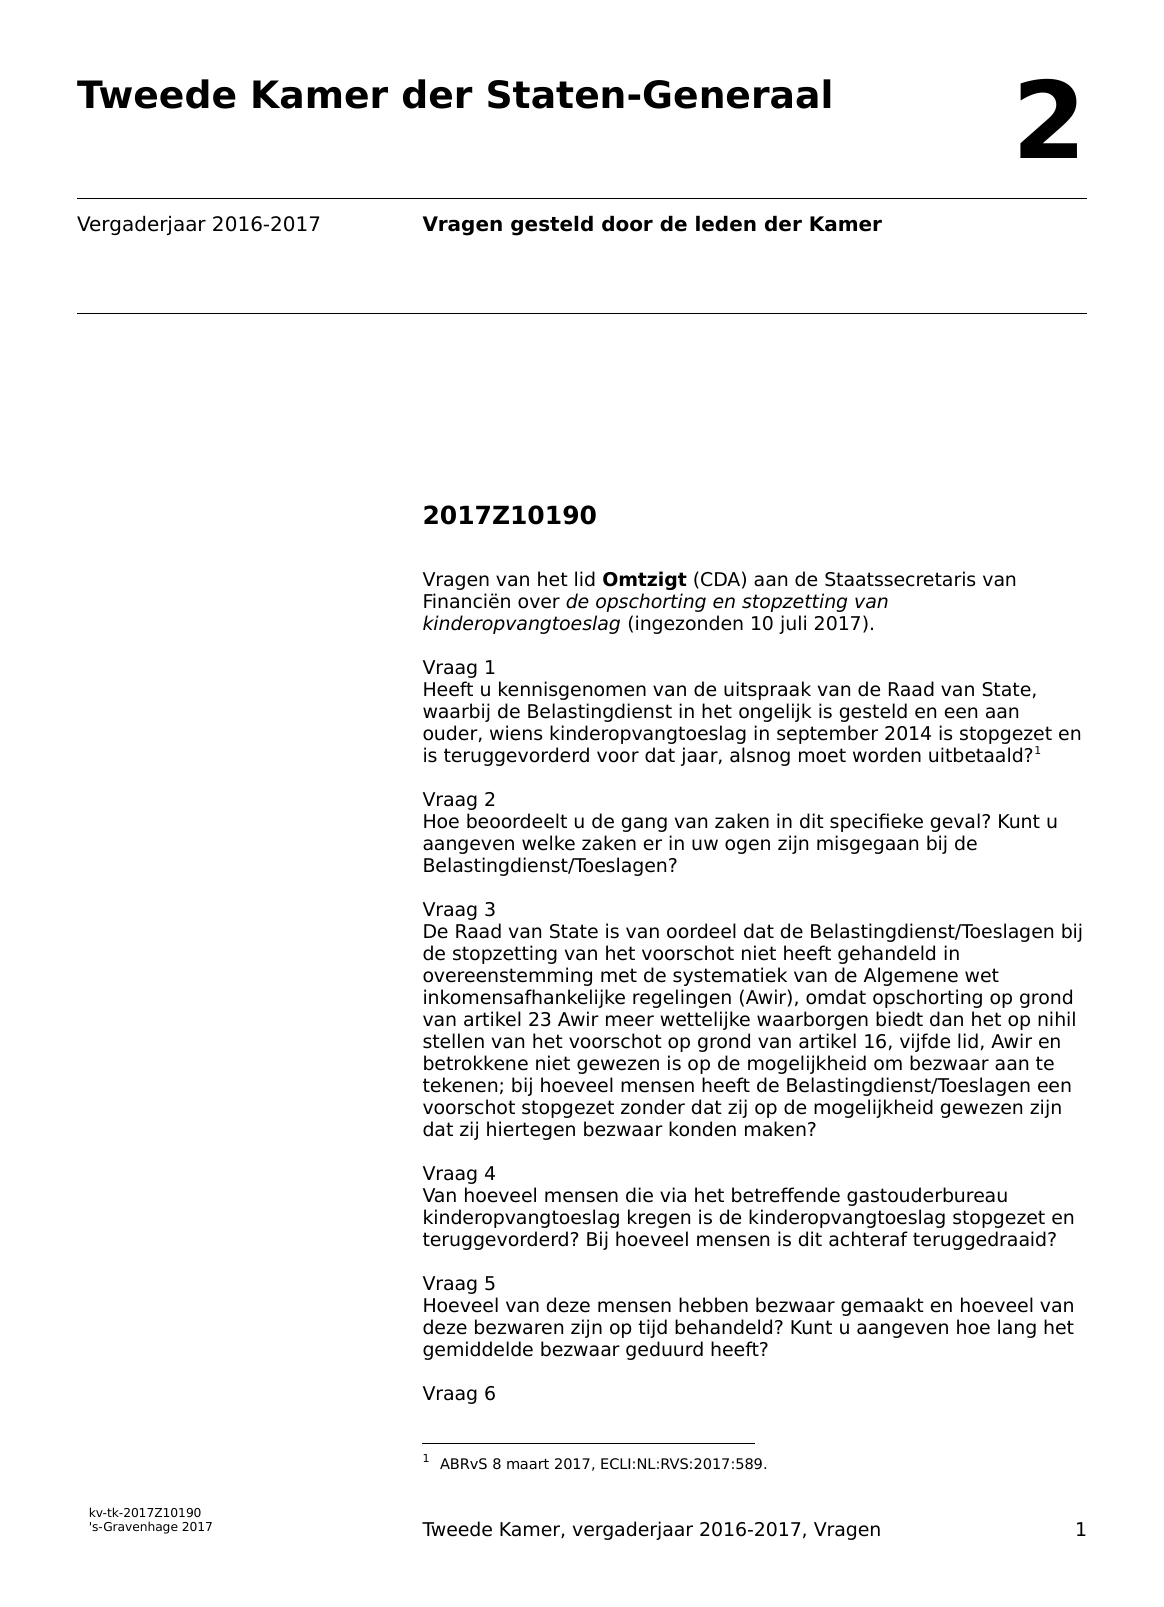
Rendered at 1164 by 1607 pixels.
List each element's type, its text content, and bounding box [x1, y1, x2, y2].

text Vraag 4 [422, 1163, 1087, 1185]
text Vraag 3 [422, 899, 1087, 921]
table_cell Vergaderjaar 2016-2017 [77, 199, 422, 313]
text kv-tk-2017Z10190 [88, 1506, 323, 1520]
text Van hoeveel mensen die via het betreffende gastouderbureau kinderopvangtoeslag kregen is de kinderopvangtoeslag stopgezet en teruggevorderd? Bij hoeveel mensen is dit achteraf teruggedraaid? [422, 1185, 1087, 1251]
text De Raad van State is van oordeel dat de Belastingdienst/Toeslagen bij de stopzetting van het voorschot niet heeft gehandeld in overeenstemming met de systematiek van de Algemene wet inkomensafhankelijke regelingen (Awir), omdat opschorting op grond van artikel 23 Awir meer wettelijke waarborgen biedt dan het op nihil stellen van het voorschot op grond van artikel 16, vijfde lid, Awir en betrokkene niet gewezen is op de mogelijkheid om bezwaar aan te tekenen; bij hoeveel mensen heeft de Belastingdienst/Toeslagen een voorschot stopgezet zonder dat zij op de mogelijkheid gewezen zijn dat zij hiertegen bezwaar konden maken? [422, 921, 1087, 1141]
text Vragen van het lid Omtzigt (CDA) aan de Staatssecretaris van Financiën over de opschorting en stopzetting van kinderopvangtoeslag (ingezonden 10 juli 2017). [422, 569, 1087, 635]
text Vraag 6 [422, 1383, 1087, 1405]
text Hoe beoordeelt u de gang van zaken in dit specifieke geval? Kunt u aangeven welke zaken er in uw ogen zijn misgegaan bij de Belastingdienst/Toeslagen? [422, 811, 1087, 877]
table_cell Vragen gesteld door de leden der Kamer [422, 199, 1087, 313]
text 's-Gravenhage 2017 [88, 1520, 323, 1534]
text Vraag 2 [422, 789, 1087, 811]
text Heeft u kennisgenomen van de uitspraak van de Raad van State, waarbij de Belastingdienst in het ongelijk is gesteld en een aan ouder, wiens kinderopvangtoeslag in september 2014 is stopgezet en is teruggevorderd voor dat jaar, alsnog moet worden uitbetaald? [422, 679, 1087, 767]
text ABRvS 8 maart 2017, ECLI:NL:RVS:2017:589. [422, 1452, 1087, 1474]
text Hoeveel van deze mensen hebben bezwaar gemaakt en hoeveel van deze bezwaren zijn op tijd behandeld? Kunt u aangeven hoe lang het gemiddelde bezwaar geduurd heeft? [422, 1295, 1087, 1361]
table_header 2 [886, 59, 1087, 198]
text 2017Z10190 [422, 501, 1087, 531]
text Vraag 5 [422, 1273, 1087, 1295]
text Vraag 1 [422, 657, 1087, 679]
table_header Tweede Kamer der Staten-Generaal [77, 59, 886, 198]
